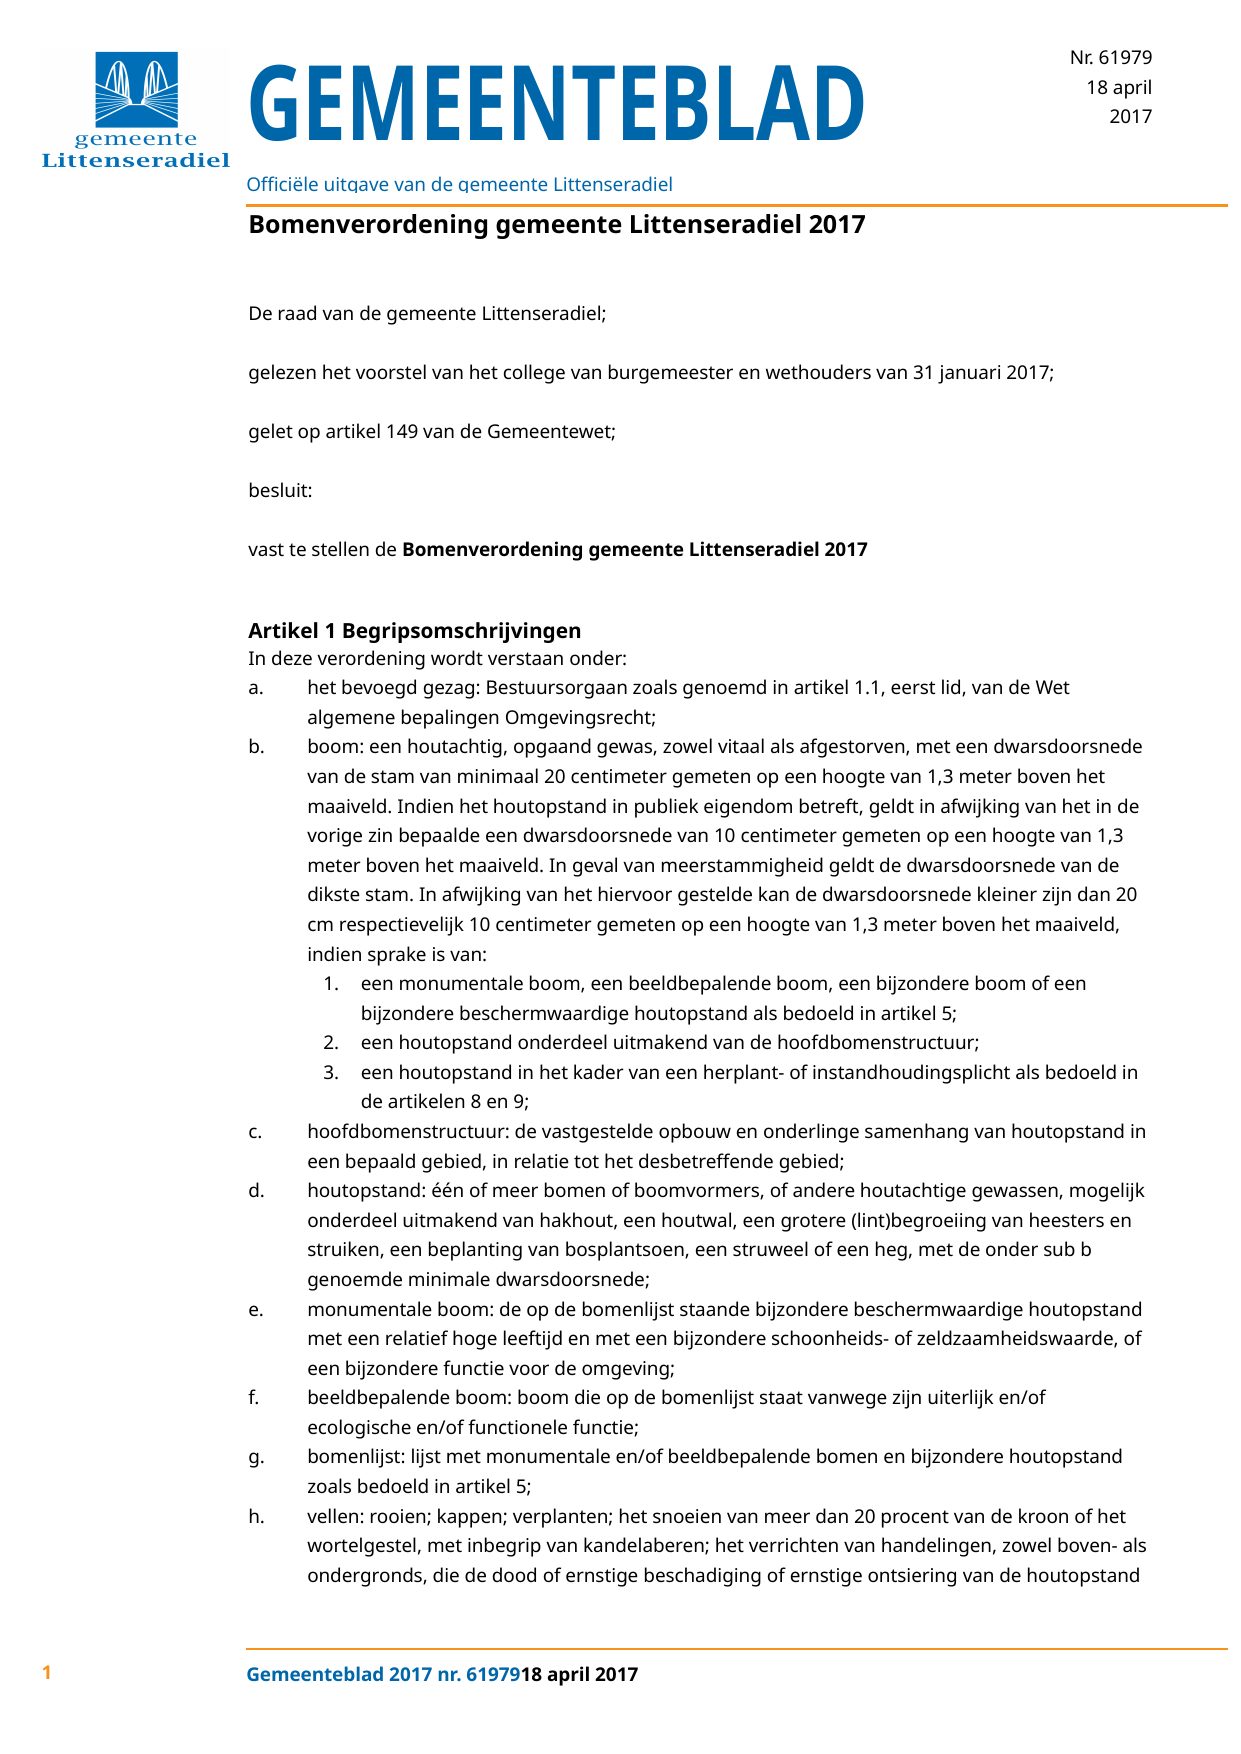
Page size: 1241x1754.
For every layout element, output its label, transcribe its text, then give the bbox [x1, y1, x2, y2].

list vellen: rooien; kappen; verplanten; het snoeien van meer dan 20 procent van de kroon of het wortelgestel, met inbegrip van kandelaberen; het verrichten van handelingen, zowel boven- als ondergronds, die de dood of ernstige beschadiging of ernstige ontsiering van de houtopstand [248, 1503, 1152, 1588]
list hoofdbomenstructuur: de vastgestelde opbouw en onderlinge samenhang van houtopstand in een bepaald gebied, in relatie tot het desbetreffende gebied; [248, 1118, 1152, 1174]
list een houtopstand onderdeel uitmakend van de hoofdbomenstructuur; [323, 1029, 1152, 1055]
text In deze verordening wordt verstaan onder: [248, 645, 1152, 671]
list monumentale boom: de op de bomenlijst staande bijzondere beschermwaardige houtopstand met een relatief hoge leeftijd en met een bijzondere schoonheids- of zeldzaamheidswaarde, of een bijzondere functie voor de omgeving; [248, 1296, 1152, 1381]
text Artikel 1 Begripsomschrijvingen [248, 617, 1152, 645]
text besluit: [248, 477, 1152, 503]
picture [41, 47, 231, 172]
text gelet op artikel 149 van de Gemeentewet; [248, 418, 1152, 444]
list het bevoegd gezag: Bestuursorgaan zoals genoemd in artikel 1.1, eerst lid, van de Wet algemene bepalingen Omgevingsrecht; [248, 674, 1152, 730]
text gelezen het voorstel van het college van burgemeester en wethouders van 31 januari 2017; [248, 359, 1152, 385]
text vast te stellen de Bomenverordening gemeente Littenseradiel 2017 [248, 537, 1152, 562]
text Bomenverordening gemeente Littenseradiel 2017 [248, 207, 1152, 241]
list bomenlijst: lijst met monumentale en/of beeldbepalende bomen en bijzondere houtopstand zoals bedoeld in artikel 5; [248, 1444, 1152, 1499]
text De raad van de gemeente Littenseradiel; [248, 300, 1152, 326]
list boom: een houtachtig, opgaand gewas, zowel vitaal als afgestorven, met een dwarsdoorsnede van de stam van minimaal 20 centimeter gemeten op een hoogte van 1,3 meter boven het maaiveld. Indien het houtopstand in publiek eigendom betreft, geldt in afwijking van het in de vorige zin bepaalde een dwarsdoorsnede van 10 centimeter gemeten op een hoogte van 1,3 meter boven het maaiveld. In geval van meerstammigheid geldt de dwarsdoorsnede van de dikste stam. In afwijking van het hiervoor gestelde kan de dwarsdoorsnede kleiner zijn dan 20 cm respectievelijk 10 centimeter gemeten op een hoogte van 1,3 meter boven het maaiveld, indien sprake is van: [248, 734, 1152, 967]
list houtopstand: één of meer bomen of boomvormers, of andere houtachtige gewassen, mogelijk onderdeel uitmakend van hakhout, een houtwal, een grotere (lint)begroeiing van heesters en struiken, een beplanting van bosplantsoen, een struweel of een heg, met de onder sub b genoemde minimale dwarsdoorsnede; [248, 1177, 1152, 1292]
list beeldbepalende boom: boom die op de bomenlijst staat vanwege zijn uiterlijk en/of ecologische en/of functionele functie; [248, 1384, 1152, 1440]
list een houtopstand in het kader van een herplant- of instandhoudingsplicht als bedoeld in de artikelen 8 en 9; [323, 1059, 1152, 1114]
list een monumentale boom, een beeldbepalende boom, een bijzondere boom of een bijzondere beschermwaardige houtopstand als bedoeld in artikel 5; [323, 970, 1152, 1026]
